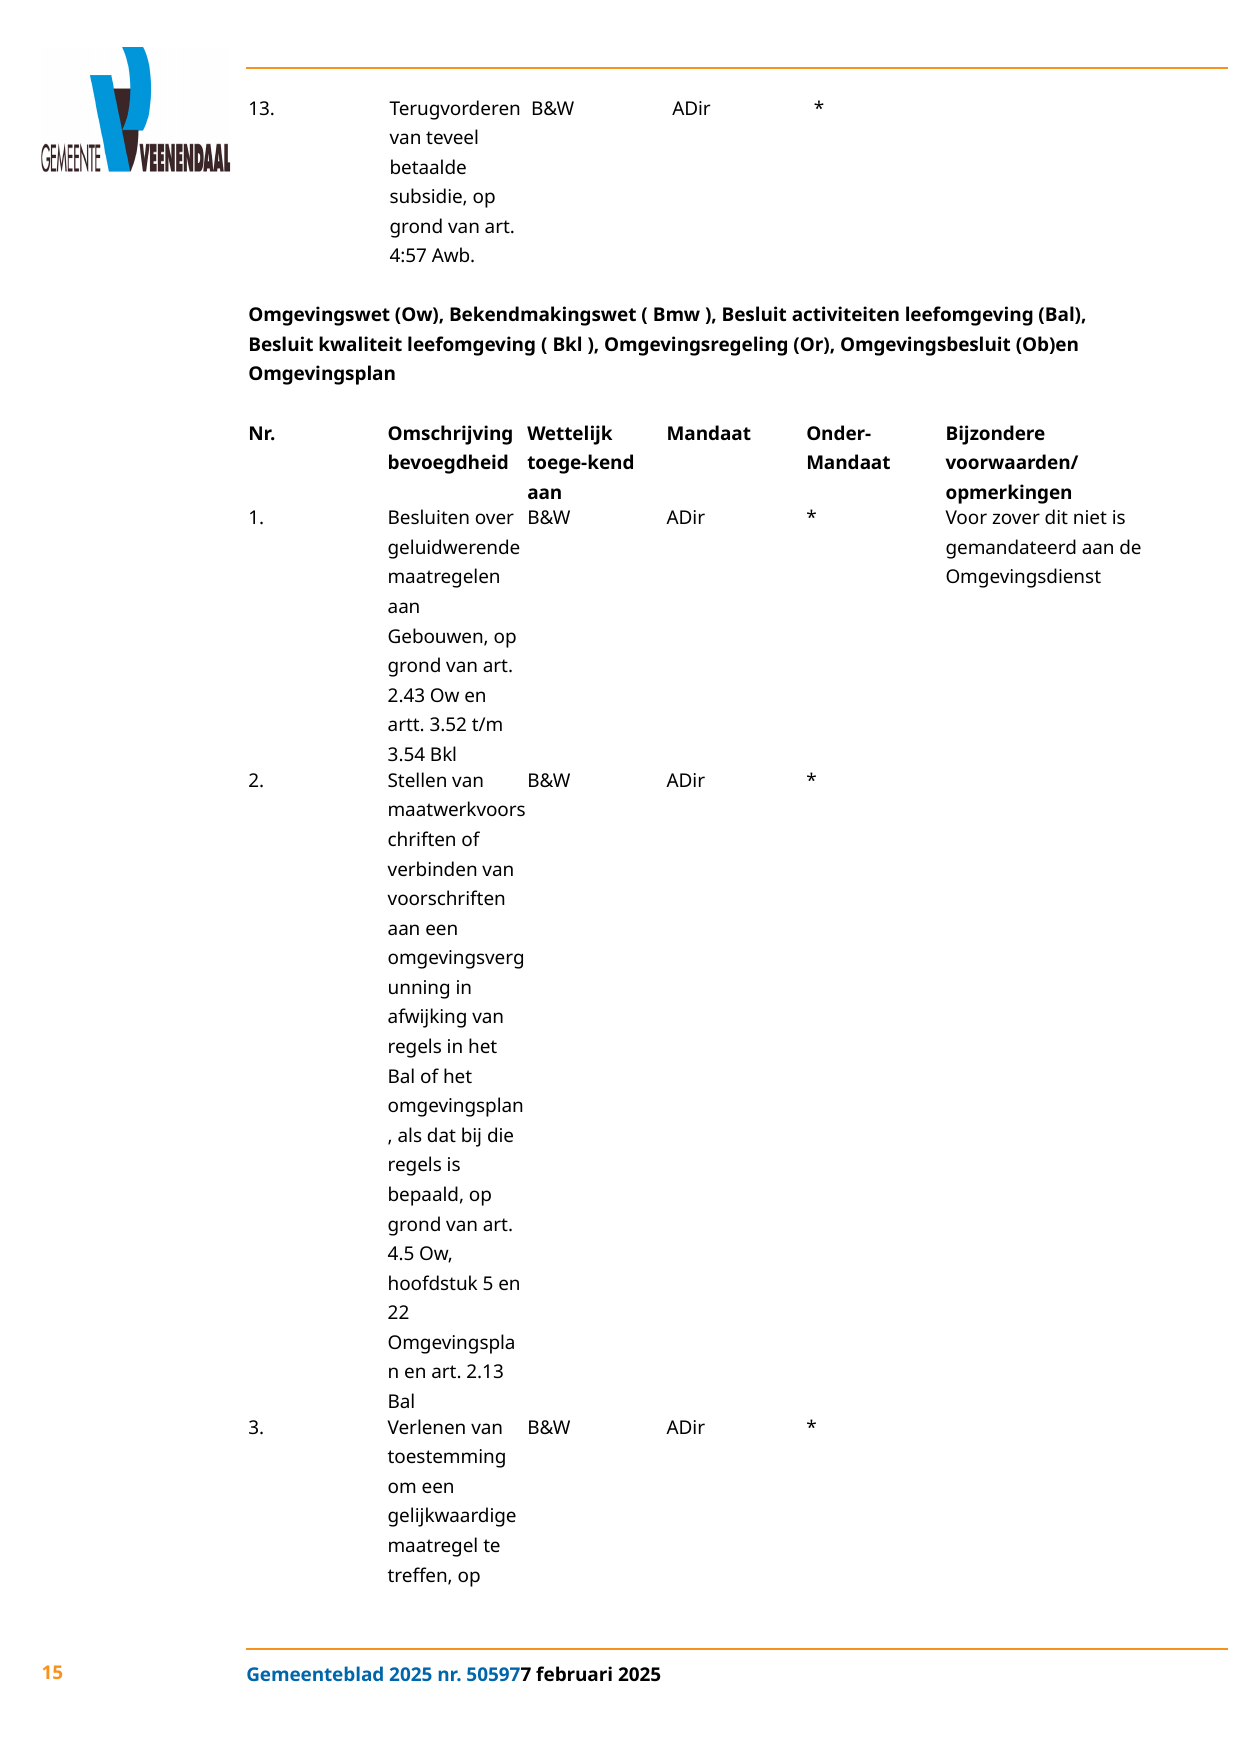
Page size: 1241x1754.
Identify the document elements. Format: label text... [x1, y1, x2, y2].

table_cell [248, 95, 389, 268]
table_cell B&W [527, 767, 666, 1414]
table_cell [248, 505, 387, 767]
table_cell Besluiten over geluidwerende maatregelen aan Gebouwen, op grond van art. 2.43 Ow en artt. 3.52 t/m 3.54 Bkl [388, 505, 527, 767]
table_cell ADir [666, 1414, 806, 1588]
table_header Bijzondere voorwaarden/ opmerkingen [945, 420, 1152, 504]
table_cell * [806, 505, 945, 767]
table_header Mandaat [666, 420, 806, 504]
table_cell * [814, 95, 955, 268]
table_cell B&W [527, 505, 666, 767]
table_header Nr. [248, 420, 387, 504]
table_cell B&W [531, 95, 672, 268]
table_cell Terugvorderen van teveel betaalde subsidie, op grond van art. 4:57 Awb. [389, 95, 531, 268]
table_cell B&W [527, 1414, 666, 1588]
table_cell Stellen van maatwerkvoorschriften of verbinden van voorschriften aan een omgevingsvergunning in afwijking van regels in het Bal of het omgevingsplan, als dat bij die regels is bepaald, op grond van art. 4.5 Ow, hoofdstuk 5 en 22 Omgevingsplan en art. 2.13 Bal [388, 767, 527, 1414]
table_cell ADir [666, 767, 806, 1414]
table_cell * [806, 1414, 945, 1588]
table_cell Voor zover dit niet is gemandateerd aan de Omgevingsdienst [945, 505, 1152, 767]
table_cell * [806, 767, 945, 1414]
table_cell [248, 1414, 387, 1588]
text Omgevingswet (Ow), Bekendmakingswet ( Bmw ), Besluit activiteiten leefomgeving (Bal), Besluit kwaliteit leefomgeving ( Bkl ), Omgevingsregeling (Or), Omgevingsbesluit (Ob)en Omgevingsplan [248, 301, 1152, 386]
table_cell [248, 767, 387, 1414]
picture [41, 47, 130, 172]
table_cell [955, 95, 1152, 268]
table_cell [945, 767, 1152, 1414]
table_cell ADir [672, 95, 813, 268]
table_header Onder- Mandaat [806, 420, 945, 504]
picture [123, 47, 231, 172]
table_cell Verlenen van toestemming om een gelijkwaardige maatregel te treffen, op [388, 1414, 527, 1588]
table_cell [945, 1414, 1152, 1588]
table_cell ADir [666, 505, 806, 767]
table_header Omschrijving bevoegdheid [388, 420, 527, 504]
table_header Wettelijk toege-kend aan [527, 420, 666, 504]
